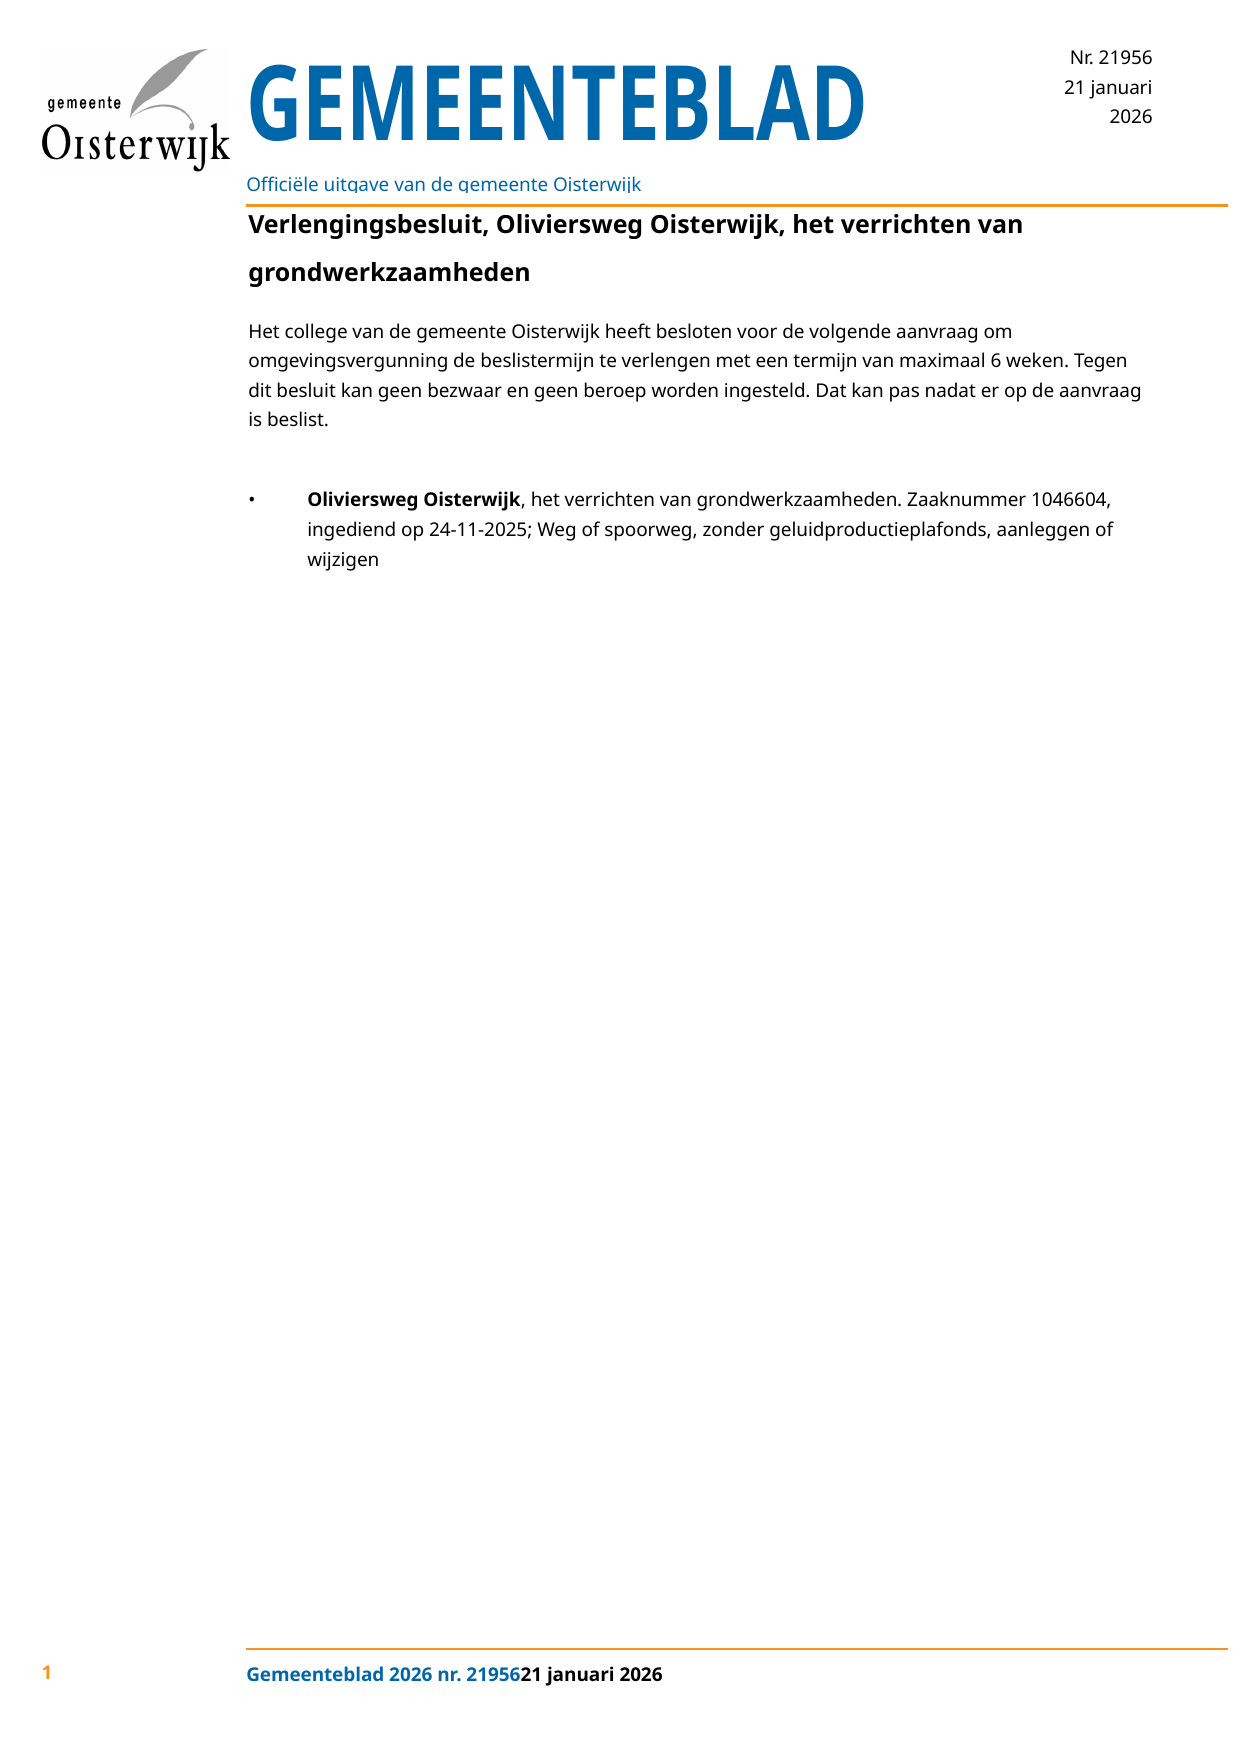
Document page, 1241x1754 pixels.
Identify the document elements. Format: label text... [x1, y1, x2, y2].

text Verlengingsbesluit, Oliviersweg Oisterwijk, het verrichten van grondwerkzaamheden [248, 207, 1152, 288]
text Het college van de gemeente Oisterwijk heeft besloten voor de volgende aanvraag om omgevingsvergunning de beslistermijn te verlengen met een termijn van maximaal 6 weken. Tegen dit besluit kan geen bezwaar en geen beroep worden ingesteld. Dat kan pas nadat er op de aanvraag is beslist. [248, 318, 1152, 432]
picture [41, 47, 231, 172]
list Oliviersweg Oisterwijk, het verrichten van grondwerkzaamheden. Zaaknummer 1046604, ingediend op 24-11-2025; Weg of spoorweg, zonder geluidproductieplafonds, aanleggen of wijzigen [248, 487, 1152, 572]
